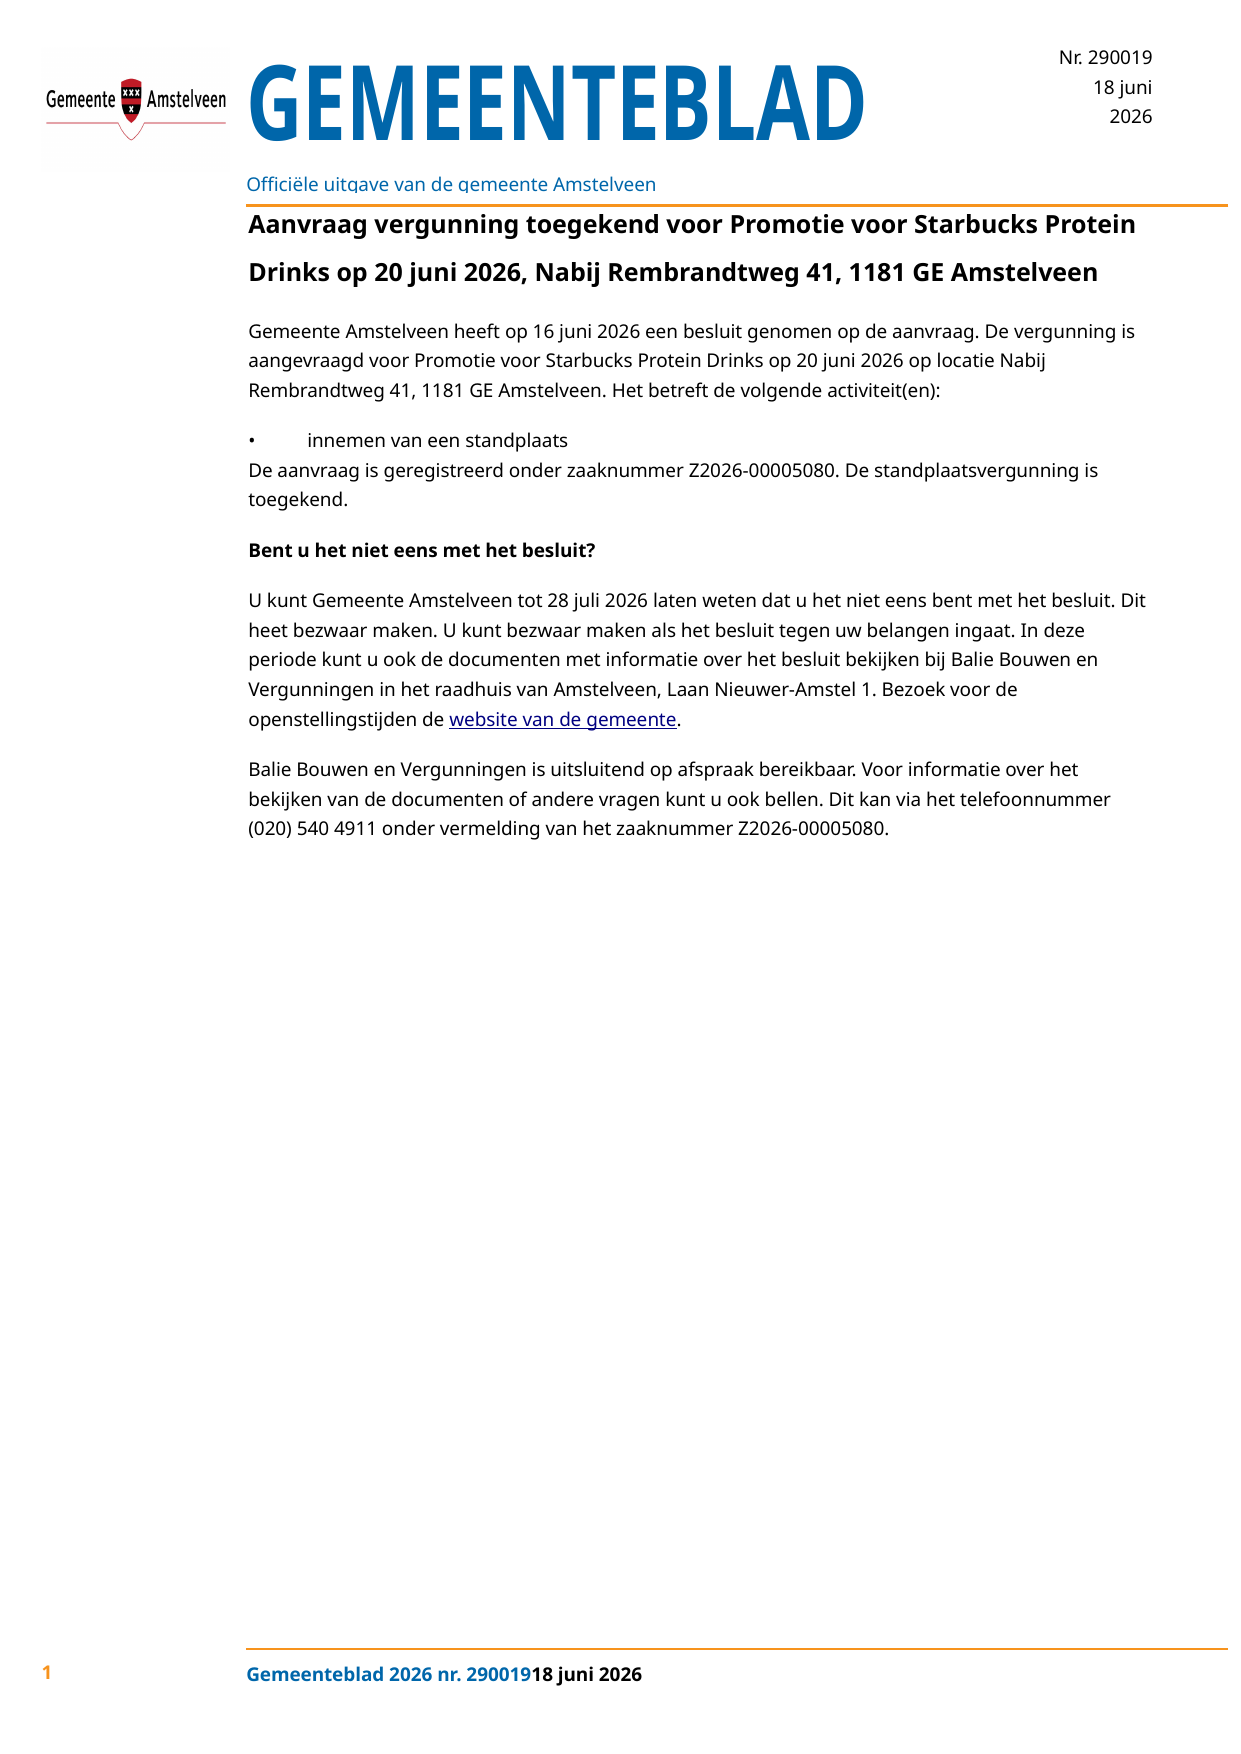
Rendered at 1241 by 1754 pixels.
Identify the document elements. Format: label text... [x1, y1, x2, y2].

text Aanvraag vergunning toegekend voor Promotie voor Starbucks Protein Drinks op 20 juni 2026, Nabij Rembrandtweg 41, 1181 GE Amstelveen [248, 207, 1152, 288]
text Bent u het niet eens met het besluit? [248, 537, 1152, 563]
text Balie Bouwen en Vergunningen is uitsluitend op afspraak bereikbaar. Voor informatie over het bekijken van de documenten of andere vragen kunt u ook bellen. Dit kan via het telefoonnummer (020) 540 4911 onder vermelding van het zaaknummer Z2026-00005080. [248, 756, 1152, 841]
text Gemeente Amstelveen heeft op 16 juni 2026 een besluit genomen op de aanvraag. De vergunning is aangevraagd voor Promotie voor Starbucks Protein Drinks op 20 juni 2026 op locatie Nabij Rembrandtweg 41, 1181 GE Amstelveen. Het betreft de volgende activiteit(en): [248, 318, 1152, 403]
picture [41, 47, 231, 172]
list innemen van een standplaats [248, 427, 1152, 453]
text De aanvraag is geregistreerd onder zaaknummer Z2026-00005080. De standplaatsvergunning is toegekend. [248, 457, 1152, 512]
text U kunt Gemeente Amstelveen tot 28 juli 2026 laten weten dat u het niet eens bent met het besluit. Dit heet bezwaar maken. U kunt bezwaar maken als het besluit tegen uw belangen ingaat. In deze periode kunt u ook de documenten met informatie over het besluit bekijken bij Balie Bouwen en Vergunningen in het raadhuis van Amstelveen, Laan Nieuwer-Amstel 1. Bezoek voor de openstellingstijden de website van de gemeente. [248, 587, 1152, 732]
